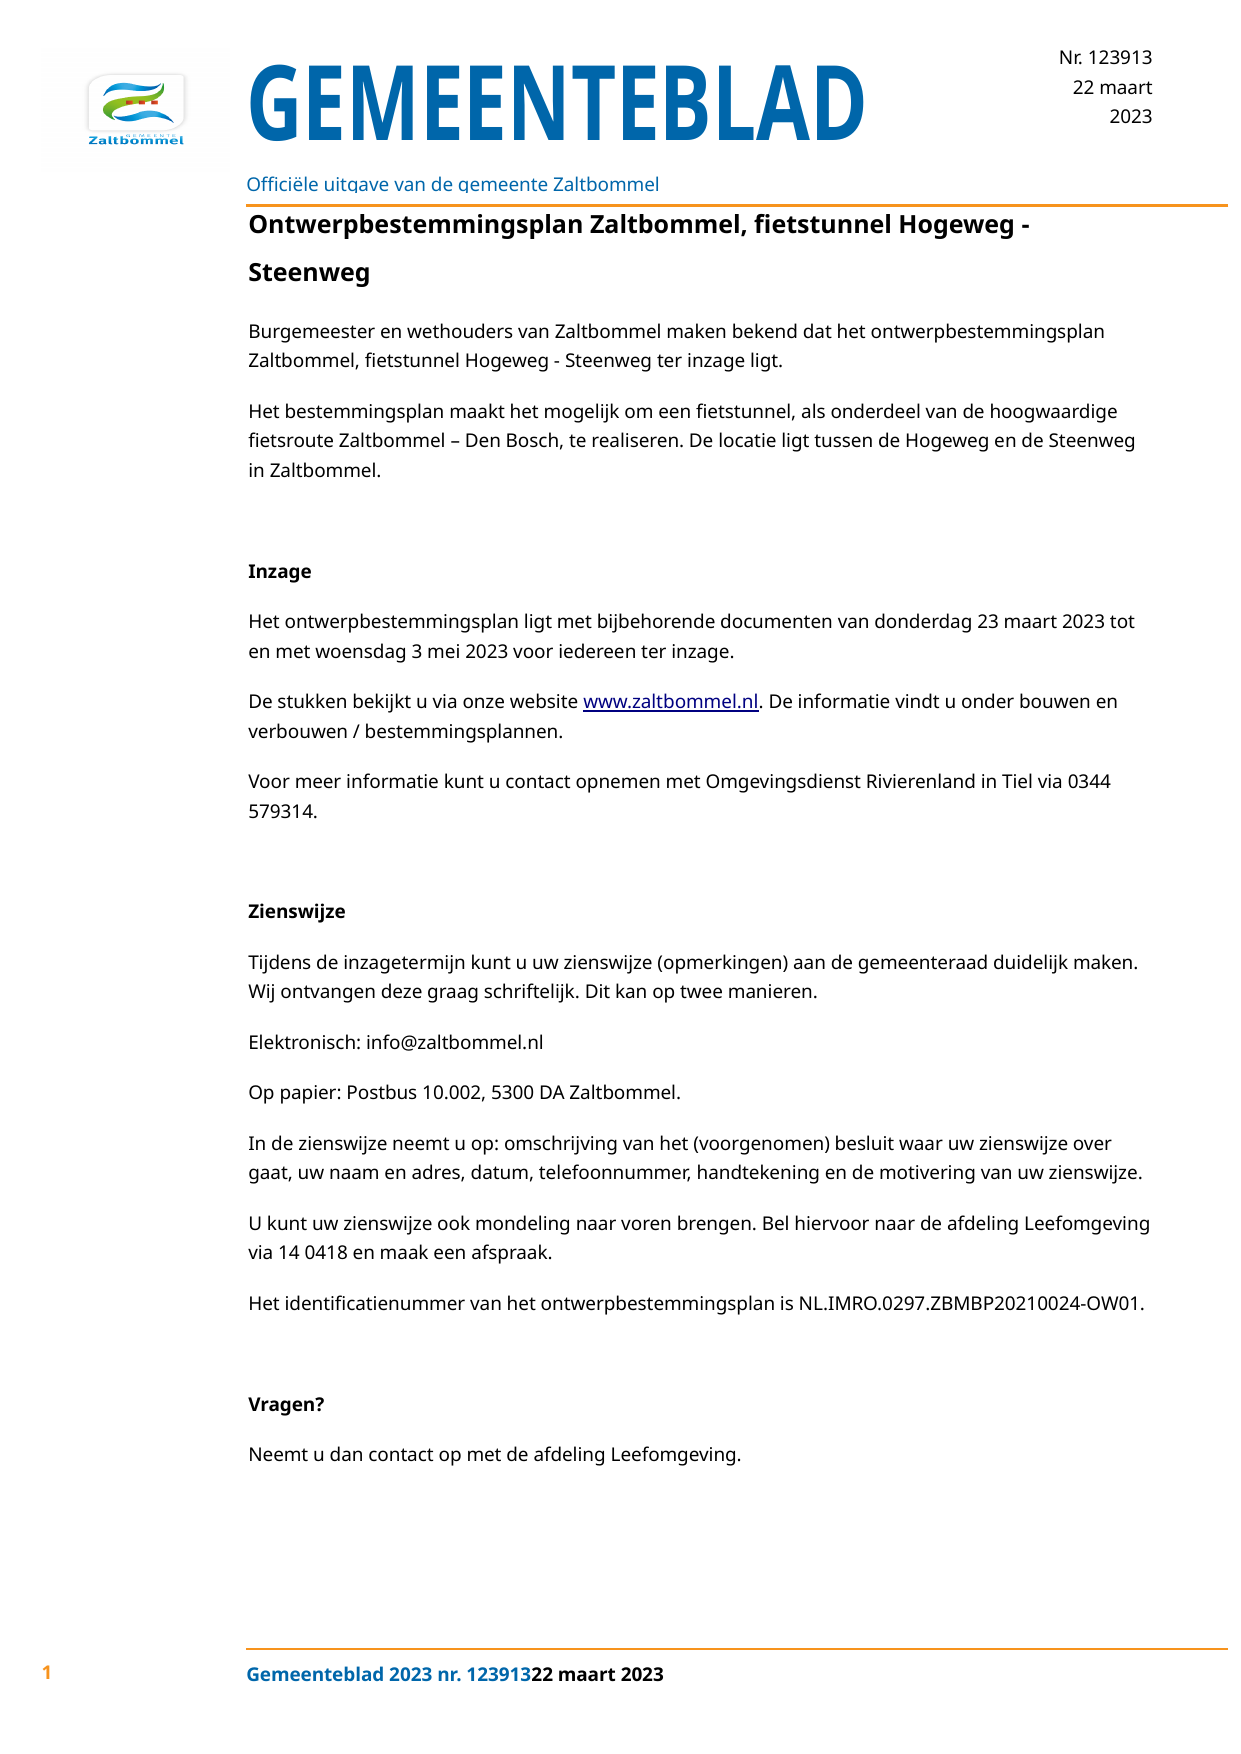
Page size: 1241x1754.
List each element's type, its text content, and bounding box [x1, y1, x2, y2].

text Elektronisch: info@zaltbommel.nl [248, 1029, 1152, 1055]
text Op papier: Postbus 10.002, 5300 DA Zaltbommel. [248, 1079, 1152, 1105]
text Zienswijze [248, 899, 1152, 924]
text Het bestemmingsplan maakt het mogelijk om een fietstunnel, als onderdeel van de hoogwaardige fietsroute Zaltbommel – Den Bosch, te realiseren. De locatie ligt tussen de Hogeweg en de Steenweg in Zaltbommel. [248, 398, 1152, 483]
text Vragen? [248, 1391, 1152, 1417]
text Tijdens de inzagetermijn kunt u uw zienswijze (opmerkingen) aan de gemeenteraad duidelijk maken. Wij ontvangen deze graag schriftelijk. Dit kan op twee manieren. [248, 949, 1152, 1004]
text Voor meer informatie kunt u contact opnemen met Omgevingsdienst Rivierenland in Tiel via 0344 579314. [248, 768, 1152, 824]
text Burgemeester en wethouders van Zaltbommel maken bekend dat het ontwerpbestemmingsplan Zaltbommel, fietstunnel Hogeweg - Steenweg ter inzage ligt. [248, 318, 1152, 373]
picture [41, 47, 231, 172]
text Het ontwerpbestemmingsplan ligt met bijbehorende documenten van donderdag 23 maart 2023 tot en met woensdag 3 mei 2023 voor iedereen ter inzage. [248, 608, 1152, 664]
text De stukken bekijkt u via onze website www.zaltbommel.nl. De informatie vindt u onder bouwen en verbouwen / bestemmingsplannen. [248, 688, 1152, 744]
text Inzage [248, 558, 1152, 584]
text In de zienswijze neemt u op: omschrijving van het (voorgenomen) besluit waar uw zienswijze over gaat, uw naam en adres, datum, telefoonnummer, handtekening en de motivering van uw zienswijze. [248, 1130, 1152, 1185]
text Het identificatienummer van het ontwerpbestemmingsplan is NL.IMRO.0297.ZBMBP20210024-OW01. [248, 1290, 1152, 1316]
text Ontwerpbestemmingsplan Zaltbommel, fietstunnel Hogeweg - Steenweg [248, 207, 1152, 288]
text Neemt u dan contact op met de afdeling Leefomgeving. [248, 1441, 1152, 1467]
text U kunt uw zienswijze ook mondeling naar voren brengen. Bel hiervoor naar de afdeling Leefomgeving via 14 0418 en maak een afspraak. [248, 1210, 1152, 1265]
